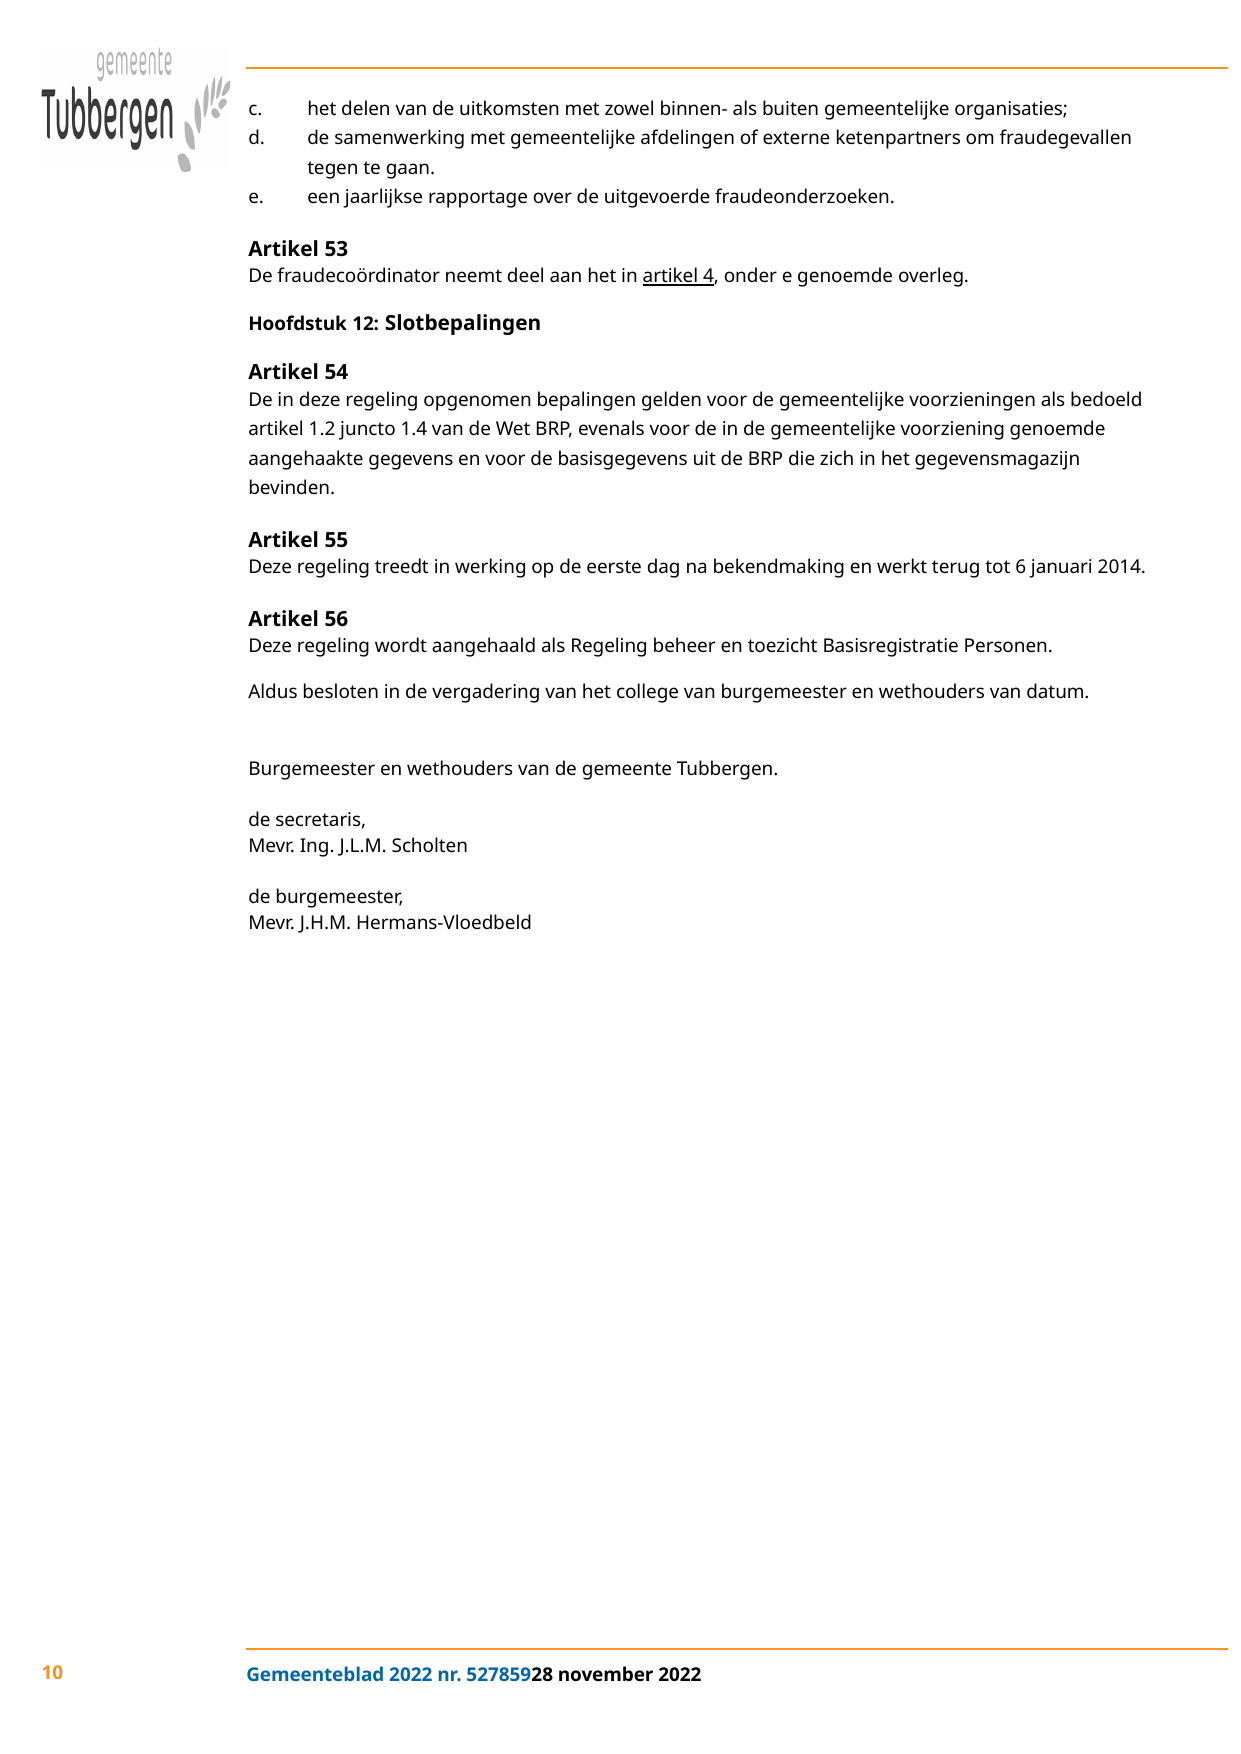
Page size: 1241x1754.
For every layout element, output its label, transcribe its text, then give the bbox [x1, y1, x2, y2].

text Aldus besloten in de vergadering van het college van burgemeester en wethouders van datum. [248, 678, 1152, 703]
text de burgemeester, [248, 884, 1152, 909]
text de secretaris, [248, 806, 1152, 832]
text De fraudecoördinator neemt deel aan het in artikel 4, onder e genoemde overleg. [248, 262, 1152, 288]
text Deze regeling treedt in werking op de eerste dag na bekendmaking en werkt terug tot 6 januari 2014. [248, 553, 1152, 579]
text Artikel 55 [248, 525, 1152, 553]
list het delen van de uitkomsten met zowel binnen- als buiten gemeentelijke organisaties; [248, 95, 1152, 121]
text De in deze regeling opgenomen bepalingen gelden voor de gemeentelijke voorzieningen als bedoeld artikel 1.2 juncto 1.4 van de Wet BRP, evenals voor de in de gemeentelijke voorziening genoemde aangehaakte gegevens en voor de basisgegevens uit de BRP die zich in het gegevensmagazijn bevinden. [248, 386, 1152, 500]
text Mevr. J.H.M. Hermans-Vloedbeld [248, 909, 1152, 935]
list een jaarlijkse rapportage over de uitgevoerde fraudeonderzoeken. [248, 183, 1152, 209]
text Deze regeling wordt aangehaald als Regeling beheer en toezicht Basisregistratie Personen. [248, 632, 1152, 658]
text Mevr. Ing. J.L.M. Scholten [248, 832, 1152, 858]
picture [41, 47, 231, 172]
text Artikel 54 [248, 357, 1152, 386]
text Burgemeester en wethouders van de gemeente Tubbergen. [248, 755, 1152, 781]
text Artikel 56 [248, 604, 1152, 632]
text Hoofdstuk 12: Slotbepalingen [248, 308, 1152, 336]
list de samenwerking met gemeentelijke afdelingen of externe ketenpartners om fraudegevallen tegen te gaan. [248, 124, 1152, 180]
text Artikel 53 [248, 234, 1152, 262]
